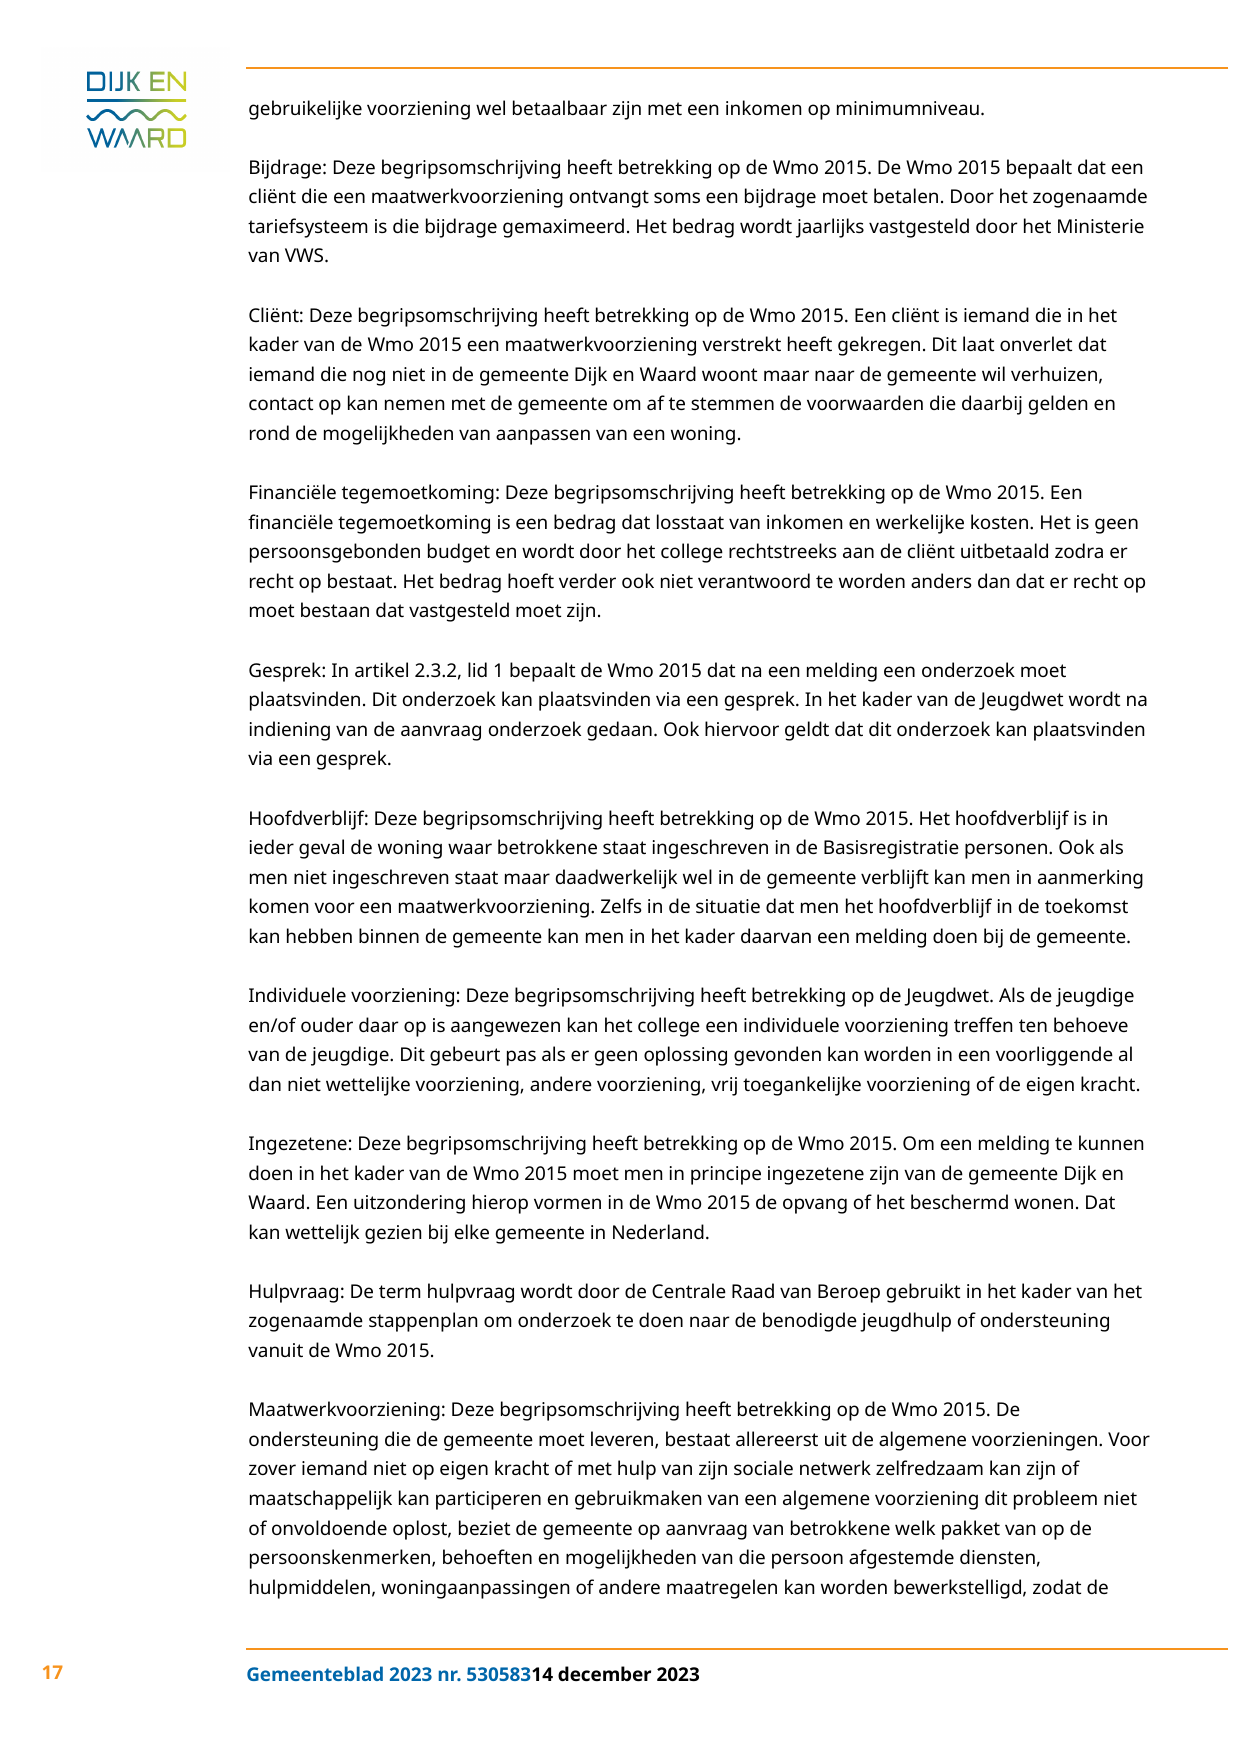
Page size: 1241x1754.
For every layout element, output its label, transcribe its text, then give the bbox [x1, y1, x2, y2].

text Financiële tegemoetkoming: Deze begripsomschrijving heeft betrekking op de Wmo 2015. Een financiële tegemoetkoming is een bedrag dat losstaat van inkomen en werkelijke kosten. Het is geen persoonsgebonden budget en wordt door het college rechtstreeks aan de cliënt uitbetaald zodra er recht op bestaat. Het bedrag hoeft verder ook niet verantwoord te worden anders dan dat er recht op moet bestaan dat vastgesteld moet zijn. [248, 479, 1152, 623]
text Gesprek: In artikel 2.3.2, lid 1 bepaalt de Wmo 2015 dat na een melding een onderzoek moet plaatsvinden. Dit onderzoek kan plaatsvinden via een gesprek. In het kader van de Jeugdwet wordt na indiening van de aanvraag onderzoek gedaan. Ook hiervoor geldt dat dit onderzoek kan plaatsvinden via een gesprek. [248, 657, 1152, 771]
text Cliënt: Deze begripsomschrijving heeft betrekking op de Wmo 2015. Een cliënt is iemand die in het kader van de Wmo 2015 een maatwerkvoorziening verstrekt heeft gekregen. Dit laat onverlet dat iemand die nog niet in de gemeente Dijk en Waard woont maar naar de gemeente wil verhuizen, contact op kan nemen met de gemeente om af te stemmen de voorwaarden die daarbij gelden en rond de mogelijkheden van aanpassen van een woning. [248, 302, 1152, 446]
text Ingezetene: Deze begripsomschrijving heeft betrekking op de Wmo 2015. Om een melding te kunnen doen in het kader van de Wmo 2015 moet men in principe ingezetene zijn van de gemeente Dijk en Waard. Een uitzondering hierop vormen in de Wmo 2015 de opvang of het beschermd wonen. Dat kan wettelijk gezien bij elke gemeente in Nederland. [248, 1130, 1152, 1245]
text Individuele voorziening: Deze begripsomschrijving heeft betrekking op de Jeugdwet. Als de jeugdige en/of ouder daar op is aangewezen kan het college een individuele voorziening treffen ten behoeve van de jeugdige. Dit gebeurt pas als er geen oplossing gevonden kan worden in een voorliggende al dan niet wettelijke voorziening, andere voorziening, vrij toegankelijke voorziening of de eigen kracht. [248, 982, 1152, 1097]
text gebruikelijke voorziening wel betaalbaar zijn met een inkomen op minimumniveau. [248, 95, 1152, 121]
picture [41, 47, 231, 172]
text Bijdrage: Deze begripsomschrijving heeft betrekking op de Wmo 2015. De Wmo 2015 bepaalt dat een cliënt die een maatwerkvoorziening ontvangt soms een bijdrage moet betalen. Door het zogenaamde tariefsysteem is die bijdrage gemaximeerd. Het bedrag wordt jaarlijks vastgesteld door het Ministerie van VWS. [248, 154, 1152, 268]
text Hoofdverblijf: Deze begripsomschrijving heeft betrekking op de Wmo 2015. Het hoofdverblijf is in ieder geval de woning waar betrokkene staat ingeschreven in de Basisregistratie personen. Ook als men niet ingeschreven staat maar daadwerkelijk wel in de gemeente verblijft kan men in aanmerking komen voor een maatwerkvoorziening. Zelfs in de situatie dat men het hoofdverblijf in de toekomst kan hebben binnen de gemeente kan men in het kader daarvan een melding doen bij de gemeente. [248, 805, 1152, 949]
text Hulpvraag: De term hulpvraag wordt door de Centrale Raad van Beroep gebruikt in het kader van het zogenaamde stappenplan om onderzoek te doen naar de benodigde jeugdhulp of ondersteuning vanuit de Wmo 2015. [248, 1278, 1152, 1363]
text Maatwerkvoorziening: Deze begripsomschrijving heeft betrekking op de Wmo 2015. De ondersteuning die de gemeente moet leveren, bestaat allereerst uit de algemene voorzieningen. Voor zover iemand niet op eigen kracht of met hulp van zijn sociale netwerk zelfredzaam kan zijn of maatschappelijk kan participeren en gebruikmaken van een algemene voorziening dit probleem niet of onvoldoende oplost, beziet de gemeente op aanvraag van betrokkene welk pakket van op de persoonskenmerken, behoeften en mogelijkheden van die persoon afgestemde diensten, hulpmiddelen, woningaanpassingen of andere maatregelen kan worden bewerkstelligd, zodat de [248, 1396, 1152, 1600]
